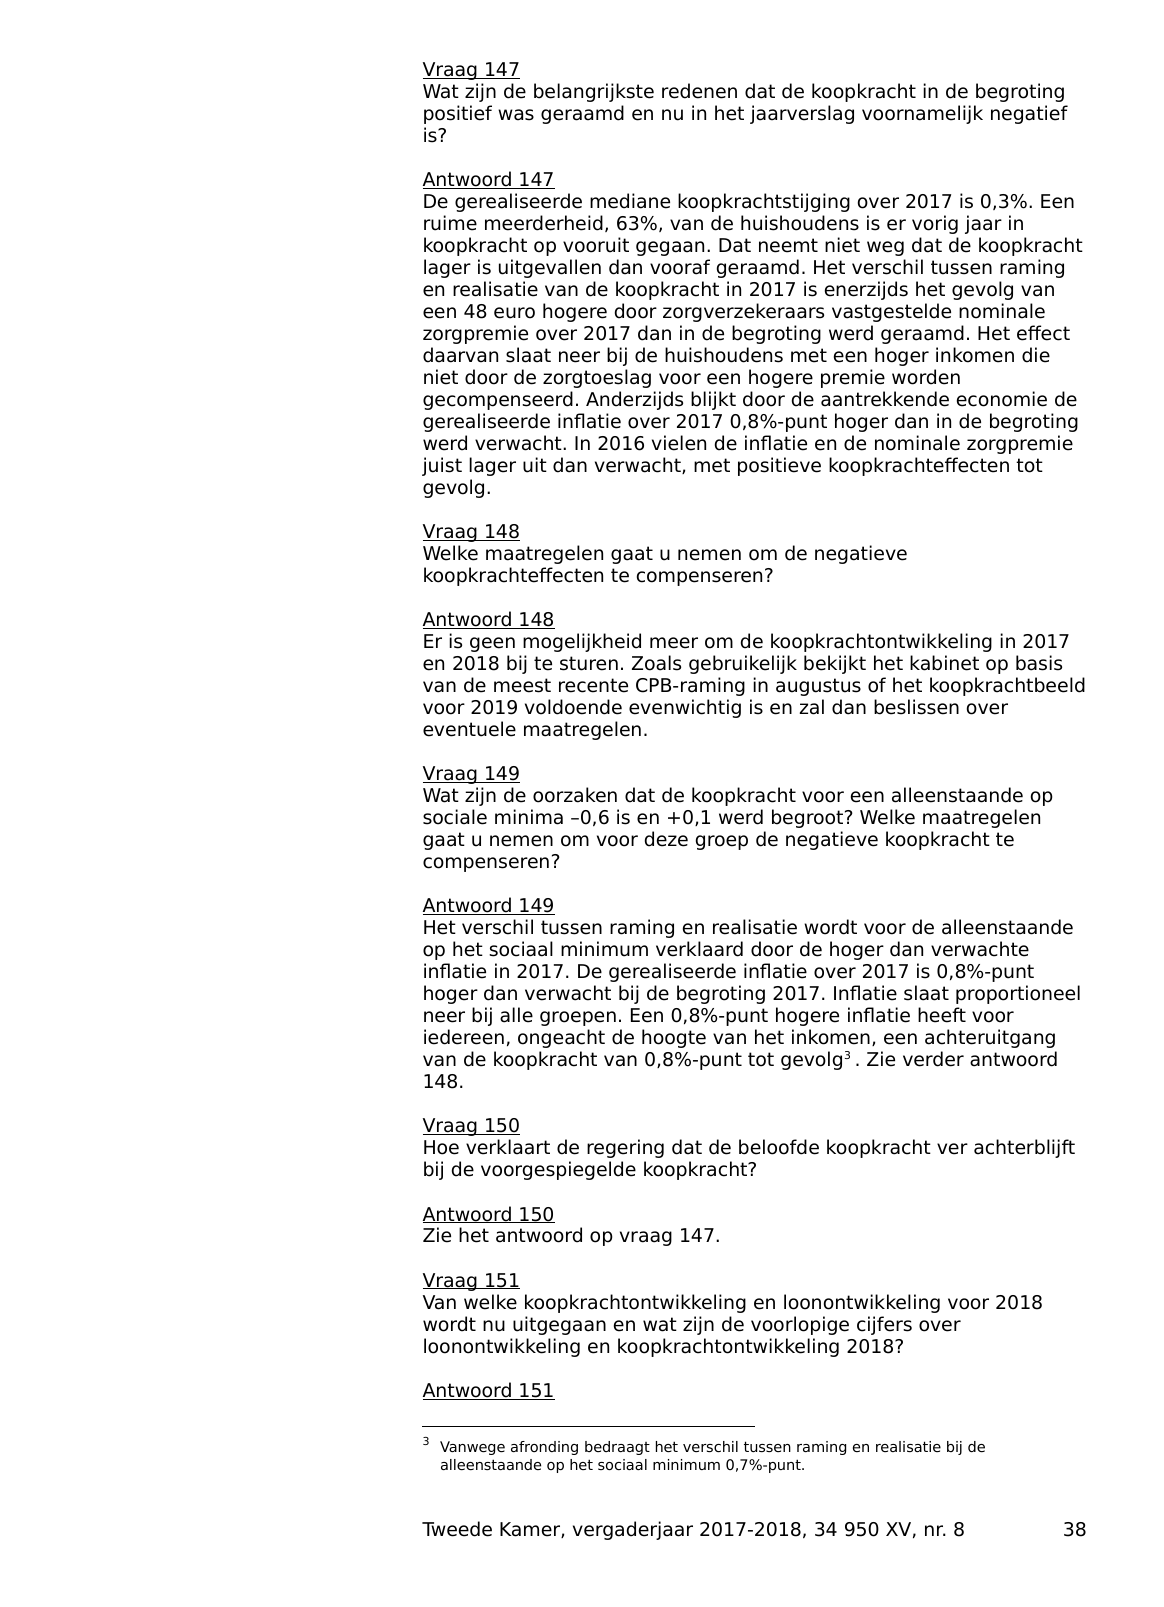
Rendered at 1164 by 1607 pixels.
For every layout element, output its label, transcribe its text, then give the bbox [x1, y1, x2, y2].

text Antwoord 147 [422, 169, 1087, 191]
text Vraag 147 [422, 59, 1087, 81]
text Antwoord 150 [422, 1203, 1087, 1225]
text Wat zijn de belangrijkste redenen dat de koopkracht in de begroting positief was geraamd en nu in het jaarverslag voornamelijk negatief is? [422, 81, 1087, 147]
text Antwoord 148 [422, 609, 1087, 631]
text Vraag 149 [422, 763, 1087, 785]
text Vraag 150 [422, 1115, 1087, 1137]
text Van welke koopkrachtontwikkeling en loonontwikkeling voor 2018 wordt nu uitgegaan en wat zijn de voorlopige cijfers over loonontwikkeling en koopkrachtontwikkeling 2018? [422, 1292, 1087, 1357]
text De gerealiseerde mediane koopkrachtstijging over 2017 is 0,3%. Een ruime meerderheid, 63%, van de huishoudens is er vorig jaar in koopkracht op vooruit gegaan. Dat neemt niet weg dat de koopkracht lager is uitgevallen dan vooraf geraamd. Het verschil tussen raming en realisatie van de koopkracht in 2017 is enerzijds het gevolg van een 48 euro hogere door zorgverzekeraars vastgestelde nominale zorgpremie over 2017 dan in de begroting werd geraamd. Het effect daarvan slaat neer bij de huishoudens met een hoger inkomen die niet door de zorgtoeslag voor een hogere premie worden gecompenseerd. Anderzijds blijkt door de aantrekkende economie de gerealiseerde inflatie over 2017 0,8%-punt hoger dan in de begroting werd verwacht. In 2016 vielen de inflatie en de nominale zorgpremie juist lager uit dan verwacht, met positieve koopkrachteffecten tot gevolg. [422, 191, 1087, 499]
text Het verschil tussen raming en realisatie wordt voor de alleenstaande op het sociaal minimum verklaard door de hoger dan verwachte inflatie in 2017. De gerealiseerde inflatie over 2017 is 0,8%-punt hoger dan verwacht bij de begroting 2017. Inflatie slaat proportioneel neer bij alle groepen. Een 0,8%-punt hogere inflatie heeft voor iedereen, ongeacht de hoogte van het inkomen, een achteruitgang van de koopkracht van 0,8%-punt tot gevolg. Zie verder antwoord 148. [422, 917, 1087, 1093]
text Hoe verklaart de regering dat de beloofde koopkracht ver achterblijft bij de voorgespiegelde koopkracht? [422, 1137, 1087, 1181]
text Antwoord 151 [422, 1380, 1087, 1402]
text Welke maatregelen gaat u nemen om de negatieve koopkrachteffecten te compenseren? [422, 543, 1087, 587]
text Er is geen mogelijkheid meer om de koopkrachtontwikkeling in 2017 en 2018 bij te sturen. Zoals gebruikelijk bekijkt het kabinet op basis van de meest recente CPB-raming in augustus of het koopkrachtbeeld voor 2019 voldoende evenwichtig is en zal dan beslissen over eventuele maatregelen. [422, 631, 1087, 741]
text Antwoord 149 [422, 895, 1087, 917]
text Wat zijn de oorzaken dat de koopkracht voor een alleenstaande op sociale minima –0,6 is en +0,1 werd begroot? Welke maatregelen gaat u nemen om voor deze groep de negatieve koopkracht te compenseren? [422, 785, 1087, 873]
text Vraag 148 [422, 521, 1087, 543]
text Zie het antwoord op vraag 147. [422, 1225, 1087, 1247]
text Vanwege afronding bedraagt het verschil tussen raming en realisatie bij de alleenstaande op het sociaal minimum 0,7%-punt. [422, 1435, 1087, 1474]
text Vraag 151 [422, 1269, 1087, 1292]
